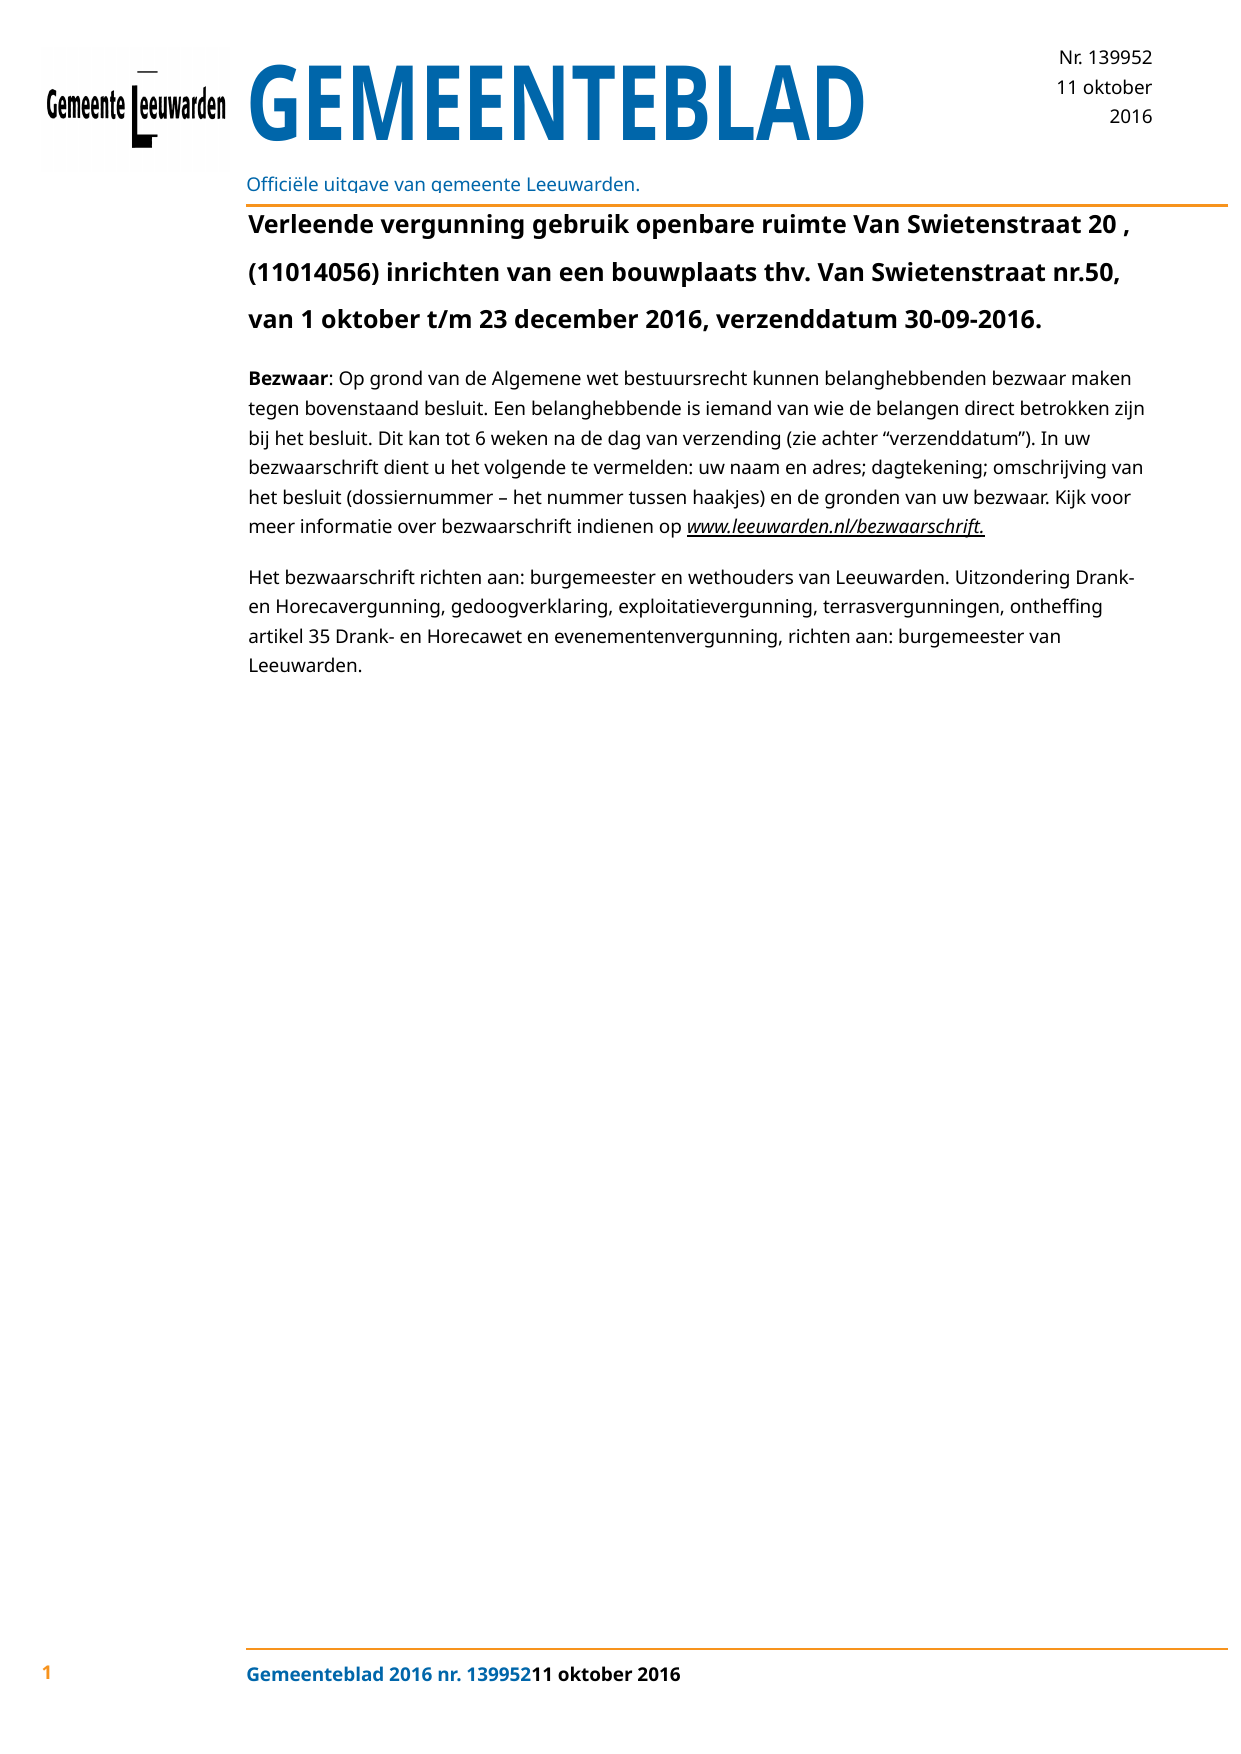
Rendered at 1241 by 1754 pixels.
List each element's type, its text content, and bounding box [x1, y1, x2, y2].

text Bezwaar: Op grond van de Algemene wet bestuursrecht kunnen belanghebbenden bezwaar maken tegen bovenstaand besluit. Een belanghebbende is iemand van wie de belangen direct betrokken zijn bij het besluit. Dit kan tot 6 weken na de dag van verzending (zie achter “verzenddatum”). In uw bezwaarschrift dient u het volgende te vermelden: uw naam en adres; dagtekening; omschrijving van het besluit (dossiernummer – het nummer tussen haakjes) en de gronden van uw bezwaar. Kijk voor meer informatie over bezwaarschrift indienen op www.leeuwarden.nl/bezwaarschrift. [248, 366, 1152, 539]
picture [41, 47, 231, 172]
text Het bezwaarschrift richten aan: burgemeester en wethouders van Leeuwarden. Uitzondering Drank- en Horecavergunning, gedoogverklaring, exploitatievergunning, terrasvergunningen, ontheffing artikel 35 Drank- en Horecawet en evenementenvergunning, richten aan: burgemeester van Leeuwarden. [248, 564, 1152, 678]
text Verleende vergunning gebruik openbare ruimte Van Swietenstraat 20 , (11014056) inrichten van een bouwplaats thv. Van Swietenstraat nr.50, van 1 oktober t/m 23 december 2016, verzenddatum 30-09-2016. [248, 207, 1152, 336]
